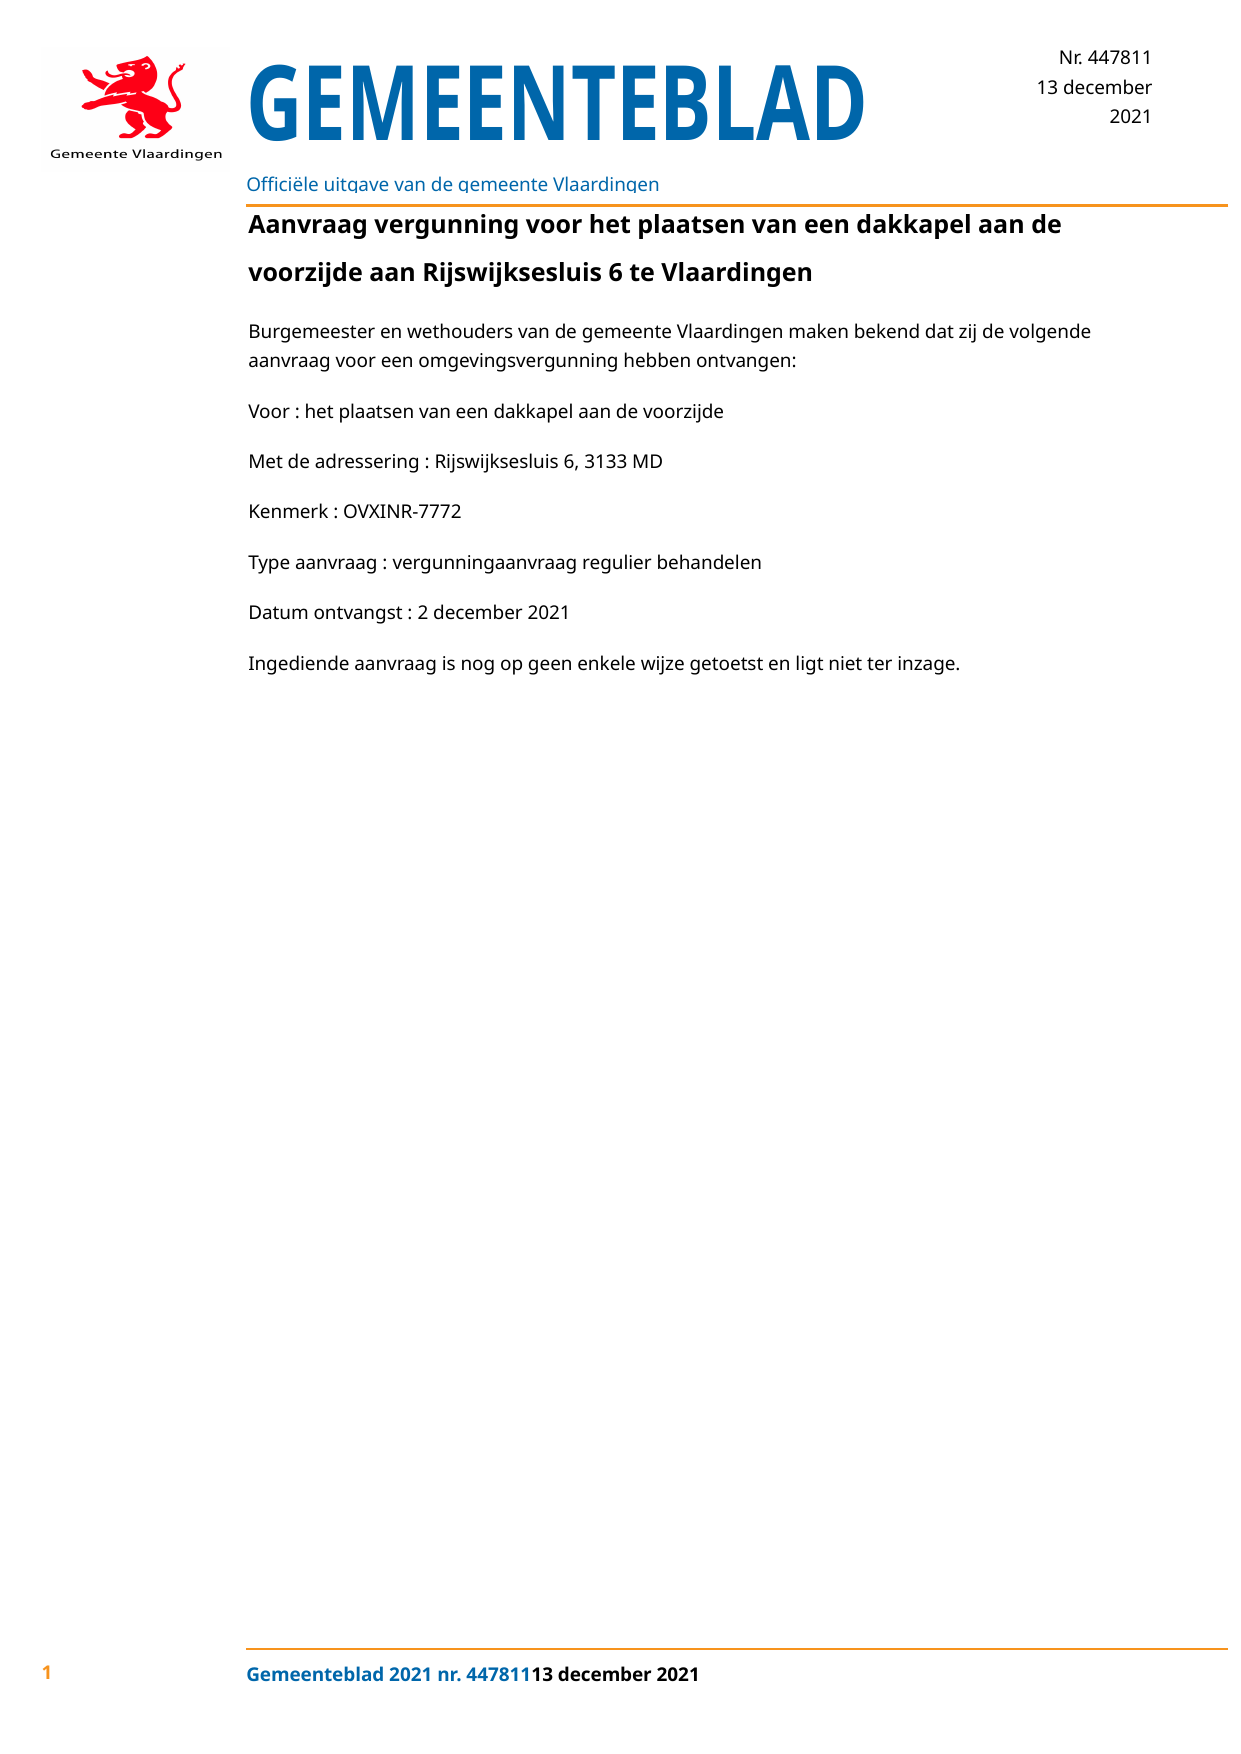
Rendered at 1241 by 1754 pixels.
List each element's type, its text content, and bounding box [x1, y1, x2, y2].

text Datum ontvangst : 2 december 2021 [248, 599, 1152, 625]
picture [41, 47, 231, 172]
text Aanvraag vergunning voor het plaatsen van een dakkapel aan de voorzijde aan Rijswijksesluis 6 te Vlaardingen [248, 207, 1152, 288]
text Ingediende aanvraag is nog op geen enkele wijze getoetst en ligt niet ter inzage. [248, 650, 1152, 676]
text Burgemeester en wethouders van de gemeente Vlaardingen maken bekend dat zij de volgende aanvraag voor een omgevingsvergunning hebben ontvangen: [248, 318, 1152, 373]
text Type aanvraag : vergunningaanvraag regulier behandelen [248, 549, 1152, 575]
text Met de adressering : Rijswijksesluis 6, 3133 MD [248, 448, 1152, 474]
text Kenmerk : OVXINR-7772 [248, 499, 1152, 524]
text Voor : het plaatsen van een dakkapel aan de voorzijde [248, 398, 1152, 424]
